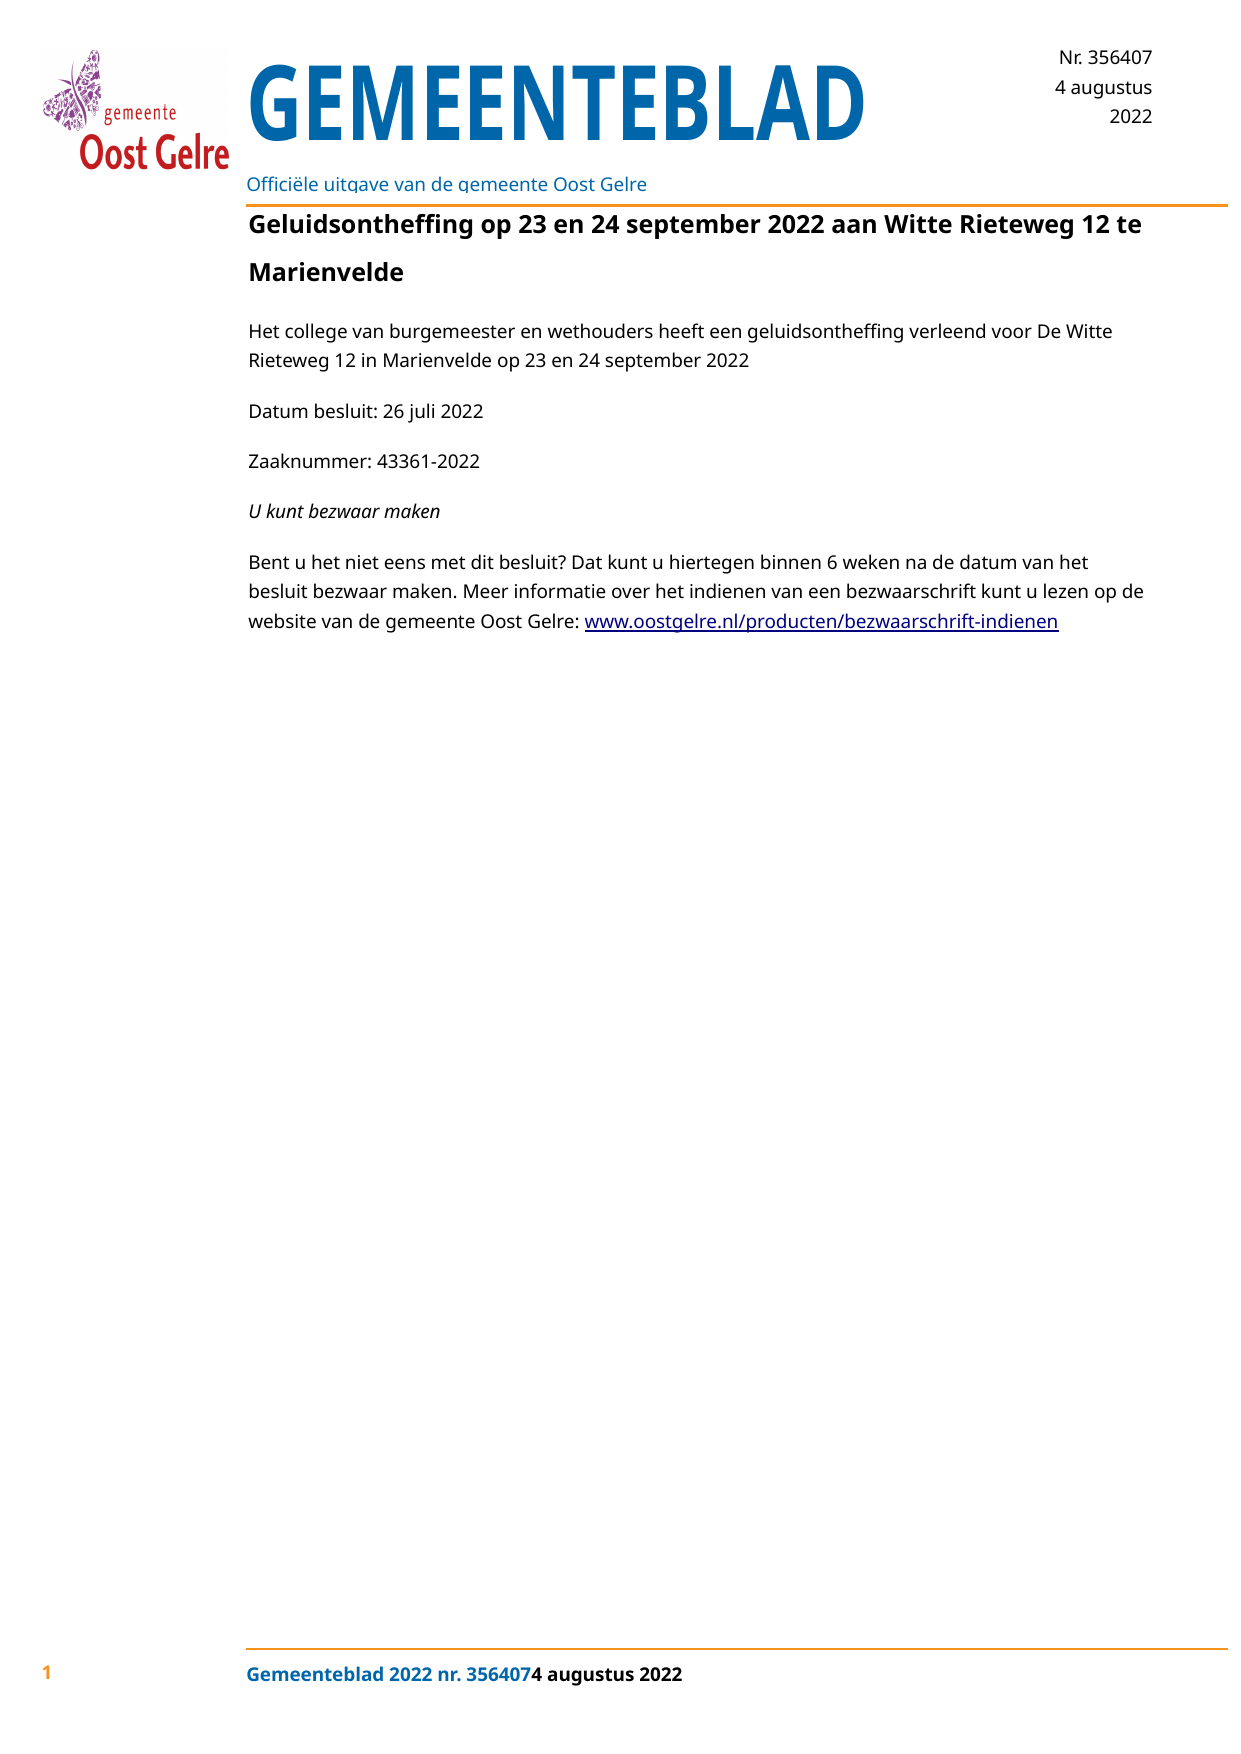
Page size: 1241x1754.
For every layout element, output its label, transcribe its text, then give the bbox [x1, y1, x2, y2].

text U kunt bezwaar maken [248, 499, 1152, 524]
text Het college van burgemeester en wethouders heeft een geluidsontheffing verleend voor De Witte Rieteweg 12 in Marienvelde op 23 en 24 september 2022 [248, 318, 1152, 373]
text Datum besluit: 26 juli 2022 [248, 398, 1152, 424]
text Bent u het niet eens met dit besluit? Dat kunt u hiertegen binnen 6 weken na de datum van het besluit bezwaar maken. Meer informatie over het indienen van een bezwaarschrift kunt u lezen op de website van de gemeente Oost Gelre: www.oostgelre.nl/producten/bezwaarschrift-indienen [248, 549, 1152, 634]
picture [41, 47, 231, 172]
text Zaaknummer: 43361-2022 [248, 448, 1152, 474]
text Geluidsontheffing op 23 en 24 september 2022 aan Witte Rieteweg 12 te Marienvelde [248, 207, 1152, 288]
